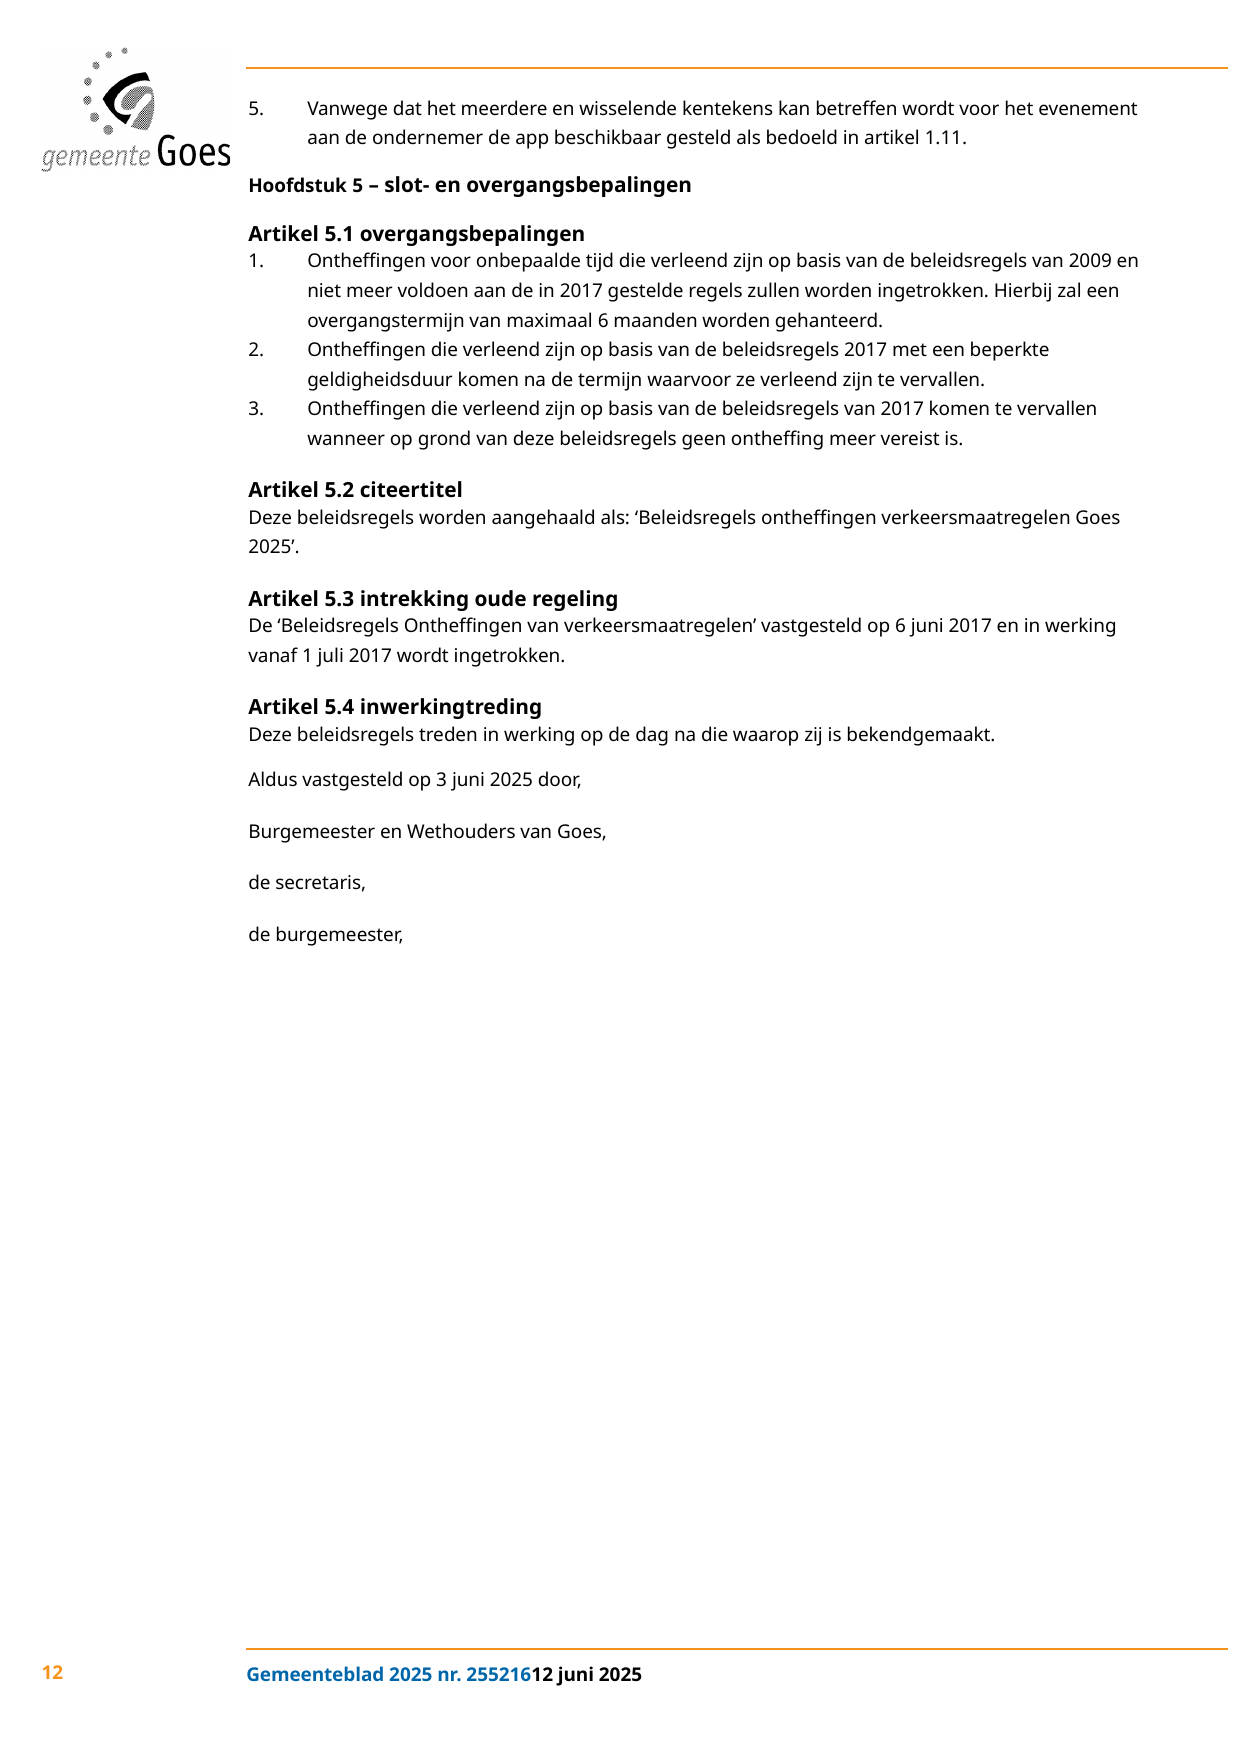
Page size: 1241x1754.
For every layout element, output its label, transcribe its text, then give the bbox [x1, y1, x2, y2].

text Artikel 5.1 overgangsbepalingen [248, 219, 1152, 248]
text Aldus vastgesteld op 3 juni 2025 door, [248, 767, 1152, 792]
text de secretaris, [248, 869, 1152, 895]
text Deze beleidsregels treden in werking op de dag na die waarop zij is bekendgemaakt. [248, 721, 1152, 747]
picture [41, 47, 231, 172]
text De ‘Beleidsregels Ontheffingen van verkeersmaatregelen’ vastgesteld op 6 juni 2017 en in werking vanaf 1 juli 2017 wordt ingetrokken. [248, 612, 1152, 668]
list Vanwege dat het meerdere en wisselende kentekens kan betreffen wordt voor het evenement aan de ondernemer de app beschikbaar gesteld als bedoeld in artikel 1.11. [248, 95, 1152, 150]
text Artikel 5.4 inwerkingtreding [248, 692, 1152, 721]
text Burgemeester en Wethouders van Goes, [248, 818, 1152, 844]
text Artikel 5.3 intrekking oude regeling [248, 584, 1152, 612]
list Ontheffingen voor onbepaalde tijd die verleend zijn op basis van de beleidsregels van 2009 en niet meer voldoen aan de in 2017 gestelde regels zullen worden ingetrokken. Hierbij zal een overgangstermijn van maximaal 6 maanden worden gehanteerd. [248, 248, 1152, 333]
text de burgemeester, [248, 921, 1152, 947]
text Deze beleidsregels worden aangehaald als: ‘Beleidsregels ontheffingen verkeersmaatregelen Goes 2025’. [248, 504, 1152, 559]
list Ontheffingen die verleend zijn op basis van de beleidsregels van 2017 komen te vervallen wanneer op grond van deze beleidsregels geen ontheffing meer vereist is. [248, 396, 1152, 451]
text Artikel 5.2 citeertitel [248, 476, 1152, 504]
list Ontheffingen die verleend zijn op basis van de beleidsregels 2017 met een beperkte geldigheidsduur komen na de termijn waarvoor ze verleend zijn te vervallen. [248, 336, 1152, 392]
text Hoofdstuk 5 – slot- en overgangsbepalingen [248, 170, 1152, 198]
